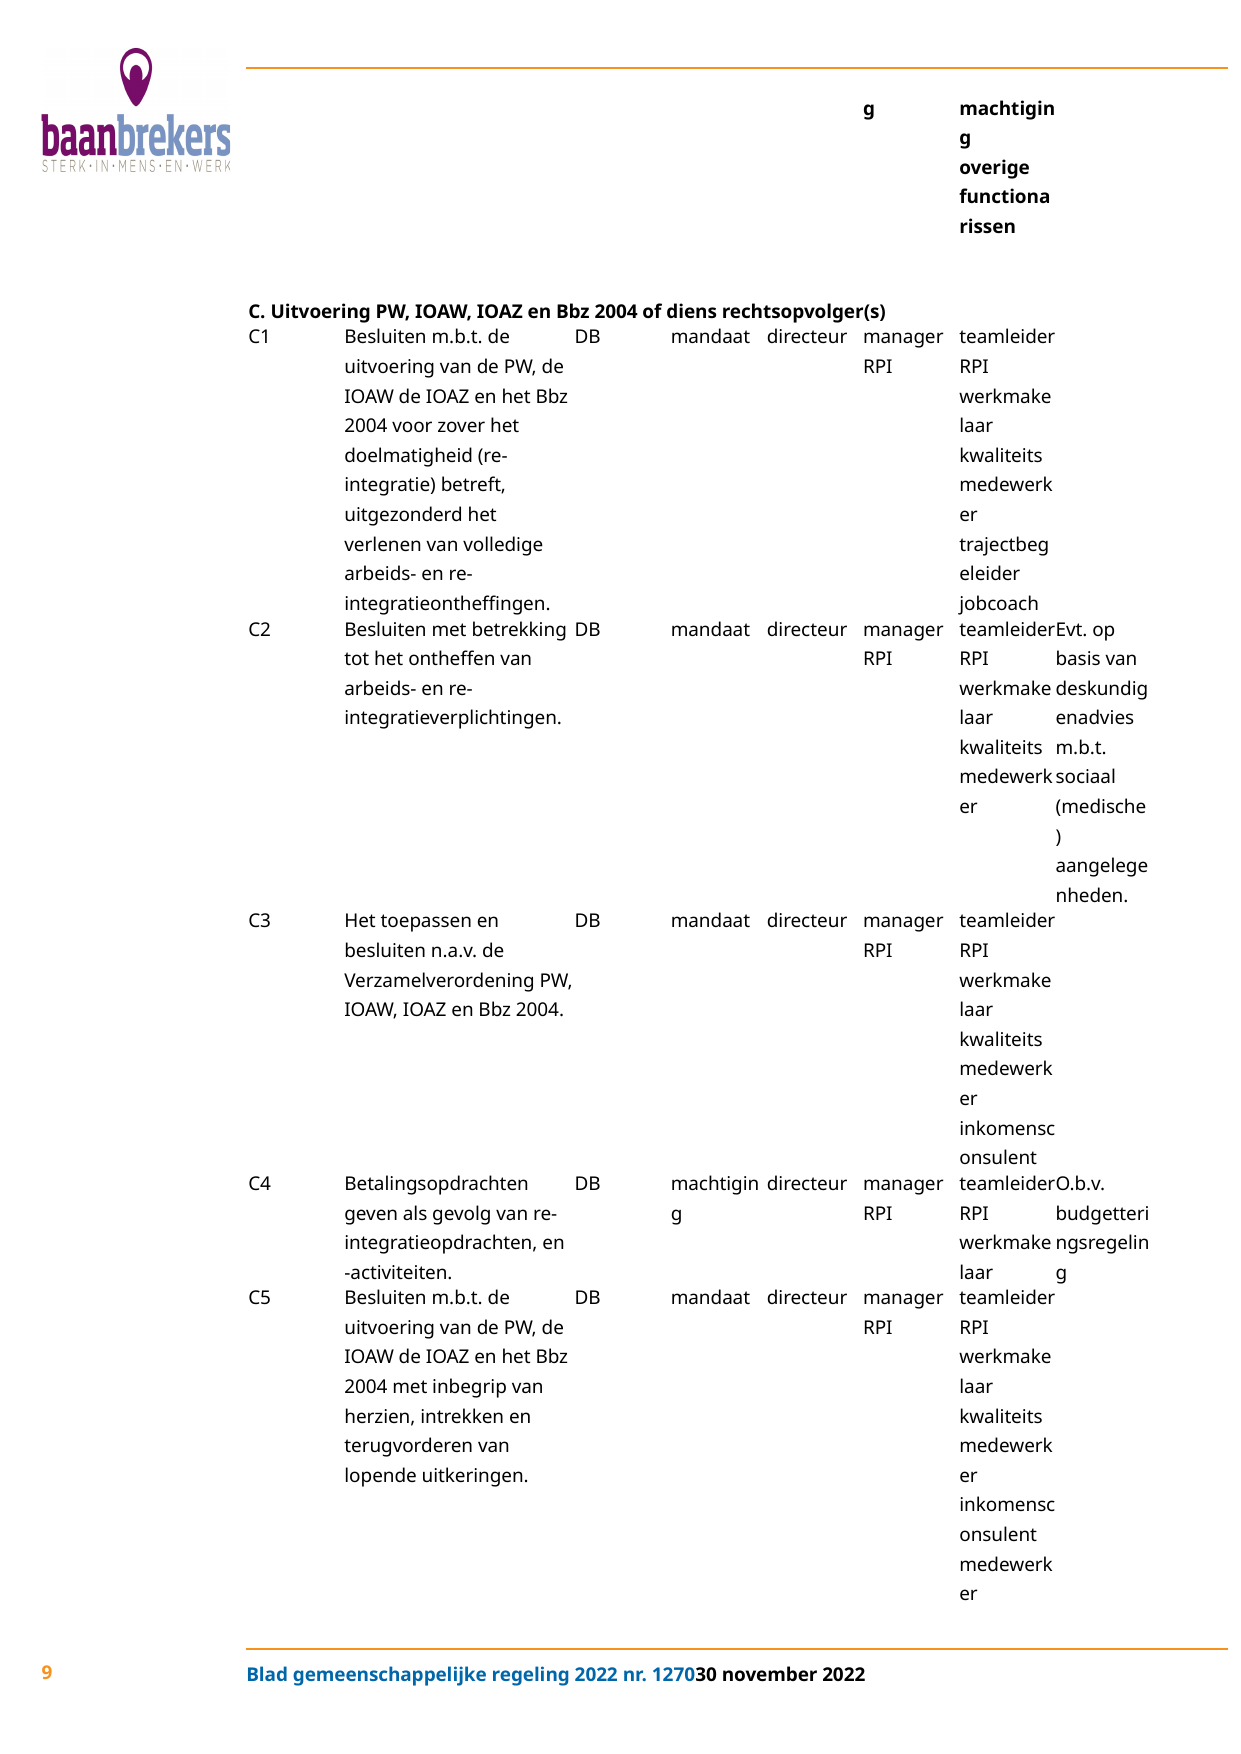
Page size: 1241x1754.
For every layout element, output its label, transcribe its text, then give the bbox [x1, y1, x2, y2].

table_cell manager RPI [863, 1170, 959, 1284]
table_cell Besluiten met betrekking tot het ontheffen van arbeids- en re-integratieverplichtingen. [344, 616, 574, 908]
table_cell Evt. op basis van deskundigenadvies m.b.t. sociaal (medische) aangelegenheden. [1055, 616, 1152, 908]
table_cell Besluiten m.b.t. de uitvoering van de PW, de IOAW de IOAZ en het Bbz 2004 met inbegrip van herzien, intrekken en terugvorderen van lopende uitkeringen. [344, 1285, 574, 1606]
table_cell g [863, 95, 959, 268]
table_cell C3 [248, 908, 344, 1170]
table_cell DB [574, 616, 671, 908]
table_cell [344, 95, 574, 268]
table_cell DB [574, 1285, 671, 1606]
table_cell mandaat [671, 324, 767, 616]
table_cell [1055, 95, 1152, 268]
table_cell manager RPI [863, 908, 959, 1170]
table_cell Betalingsopdrachten geven als gevolg van re-integratieopdrachten, en -activiteiten. [344, 1170, 574, 1284]
table_cell teamleider RPI werkmakelaar kwaliteitsmedewerker trajectbegeleider jobcoach [959, 324, 1055, 616]
table_cell C5 [248, 1285, 344, 1606]
table_cell [1055, 324, 1152, 616]
table_cell [671, 95, 767, 268]
table_cell teamleider RPI werkmakelaar [959, 1170, 1055, 1284]
table_cell teamleider RPI werkmakelaar kwaliteitsmedewerker inkomensconsulent [959, 908, 1055, 1170]
table_cell DB [574, 1170, 671, 1284]
table_cell manager RPI [863, 324, 959, 616]
table_cell [1055, 908, 1152, 1170]
table_cell mandaat [671, 908, 767, 1170]
table_cell manager RPI [863, 1285, 959, 1606]
table_cell Besluiten m.b.t. de uitvoering van de PW, de IOAW de IOAZ en het Bbz 2004 voor zover het doelmatigheid (re-integratie) betreft, uitgezonderd het verlenen van volledige arbeids- en re-integratieontheffingen. [344, 324, 574, 616]
table_cell mandaat [671, 1285, 767, 1606]
table_cell DB [574, 908, 671, 1170]
table_cell directeur [767, 1170, 863, 1284]
table_cell manager RPI [863, 616, 959, 908]
table_cell Het toepassen en besluiten n.a.v. de Verzamelverordening PW, IOAW, IOAZ en Bbz 2004. [344, 908, 574, 1170]
table_cell directeur [767, 1285, 863, 1606]
table_cell teamleider RPI werkmakelaar kwaliteitsmedewerker inkomensconsulent medewerker [959, 1285, 1055, 1606]
table_cell [1055, 1285, 1152, 1606]
table_cell -machtiging overige functionarissen [959, 95, 1055, 268]
table_cell [248, 95, 344, 268]
table_cell mandaat [671, 616, 767, 908]
table_cell DB [574, 324, 671, 616]
table_cell C4 [248, 1170, 344, 1284]
table_cell directeur [767, 324, 863, 616]
table_cell C2 [248, 616, 344, 908]
table_cell [767, 95, 863, 268]
table_cell directeur [767, 616, 863, 908]
table_cell O.b.v. budgetteringsregeling [1055, 1170, 1152, 1284]
table_cell [574, 95, 671, 268]
table_cell C. Uitvoering PW, IOAW, IOAZ en Bbz 2004 of diens rechtsopvolger(s) [248, 269, 1152, 324]
table_cell teamleider RPI werkmakelaar kwaliteitsmedewerker [959, 616, 1055, 908]
table_cell directeur [767, 908, 863, 1170]
picture [41, 47, 231, 172]
table_cell machtiging [671, 1170, 767, 1284]
table_cell C1 [248, 324, 344, 616]
